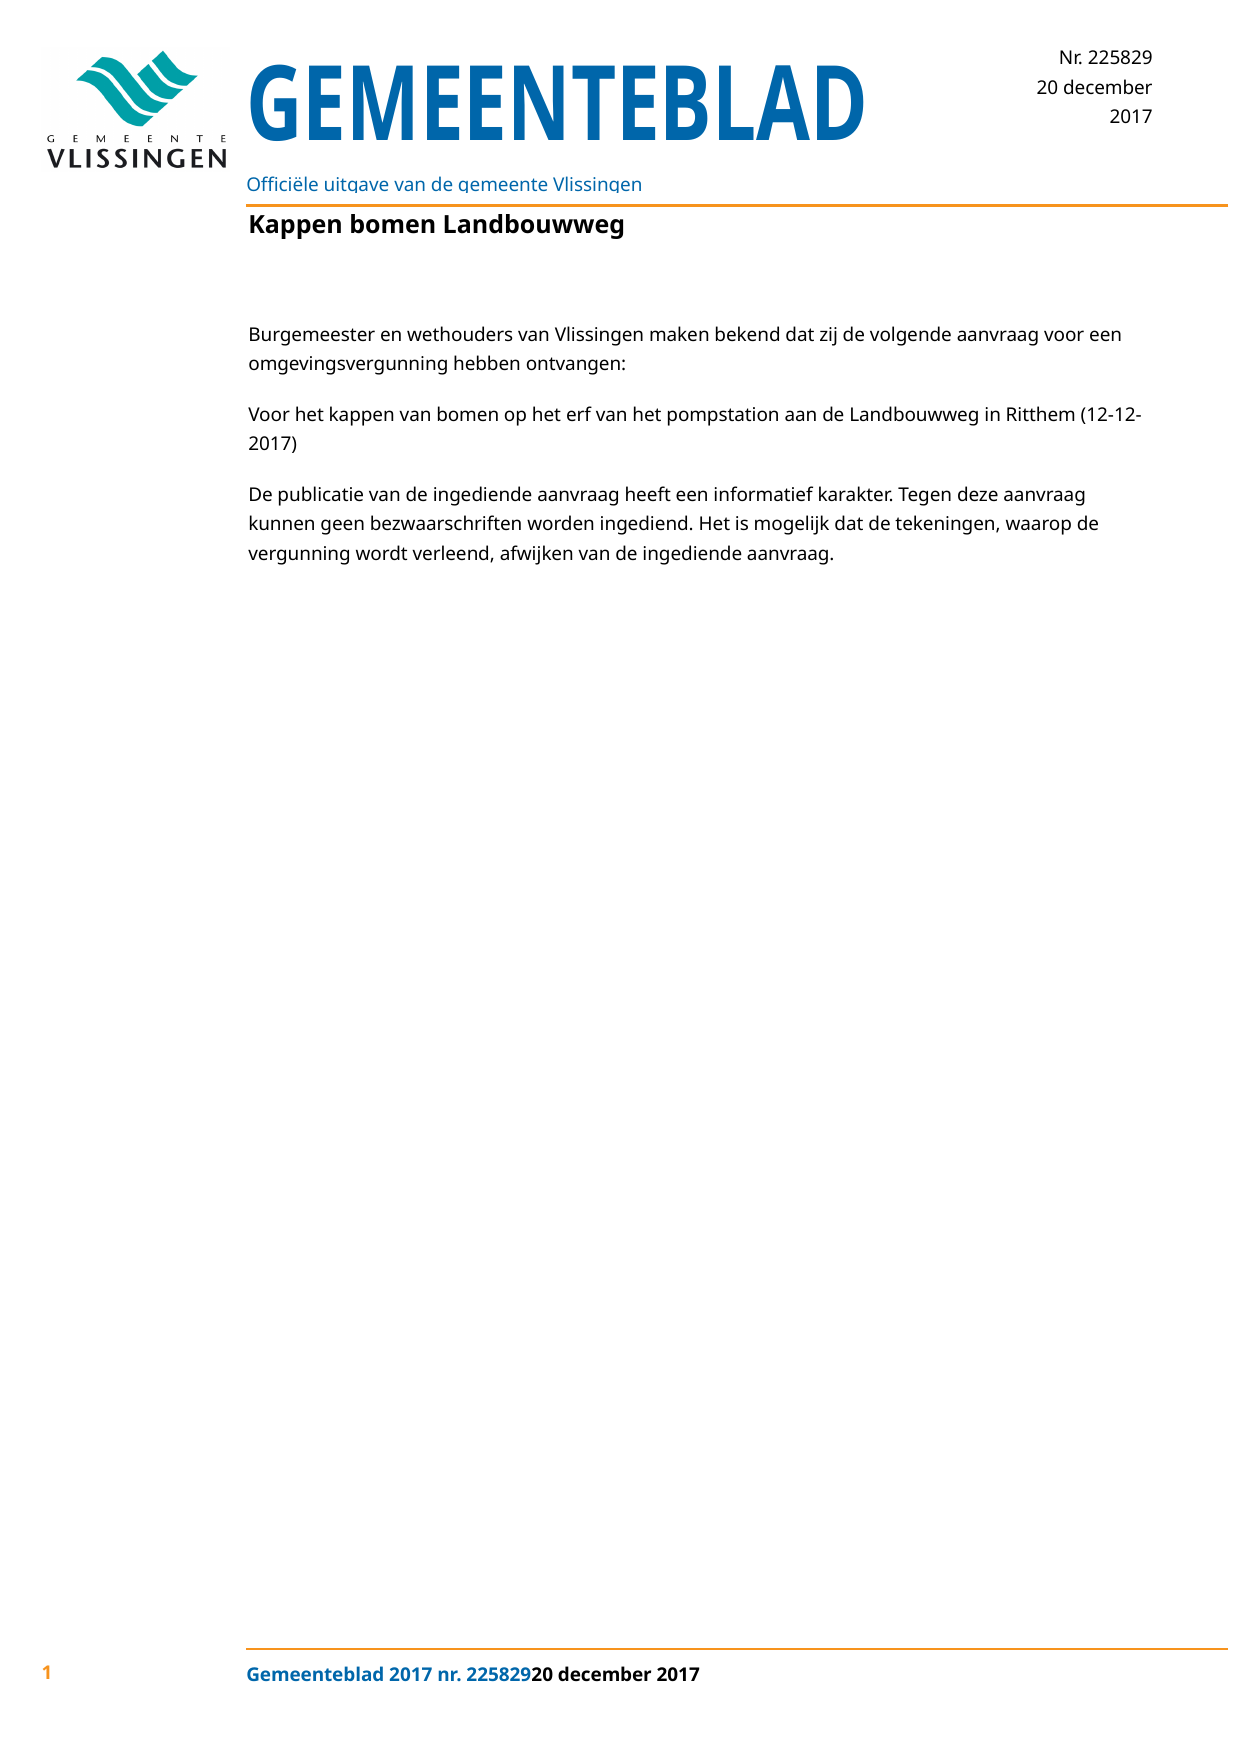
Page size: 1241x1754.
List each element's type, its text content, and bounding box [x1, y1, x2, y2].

text Voor het kappen van bomen op het erf van het pompstation aan de Landbouwweg in Ritthem (12-12-2017) [248, 401, 1152, 456]
text Burgemeester en wethouders van Vlissingen maken bekend dat zij de volgende aanvraag voor een omgevingsvergunning hebben ontvangen: [248, 321, 1152, 376]
text De publicatie van de ingediende aanvraag heeft een informatief karakter. Tegen deze aanvraag kunnen geen bezwaarschriften worden ingediend. Het is mogelijk dat de tekeningen, waarop de vergunning wordt verleend, afwijken van de ingediende aanvraag. [248, 481, 1152, 566]
picture [41, 47, 231, 172]
text Kappen bomen Landbouwweg [248, 207, 1152, 241]
